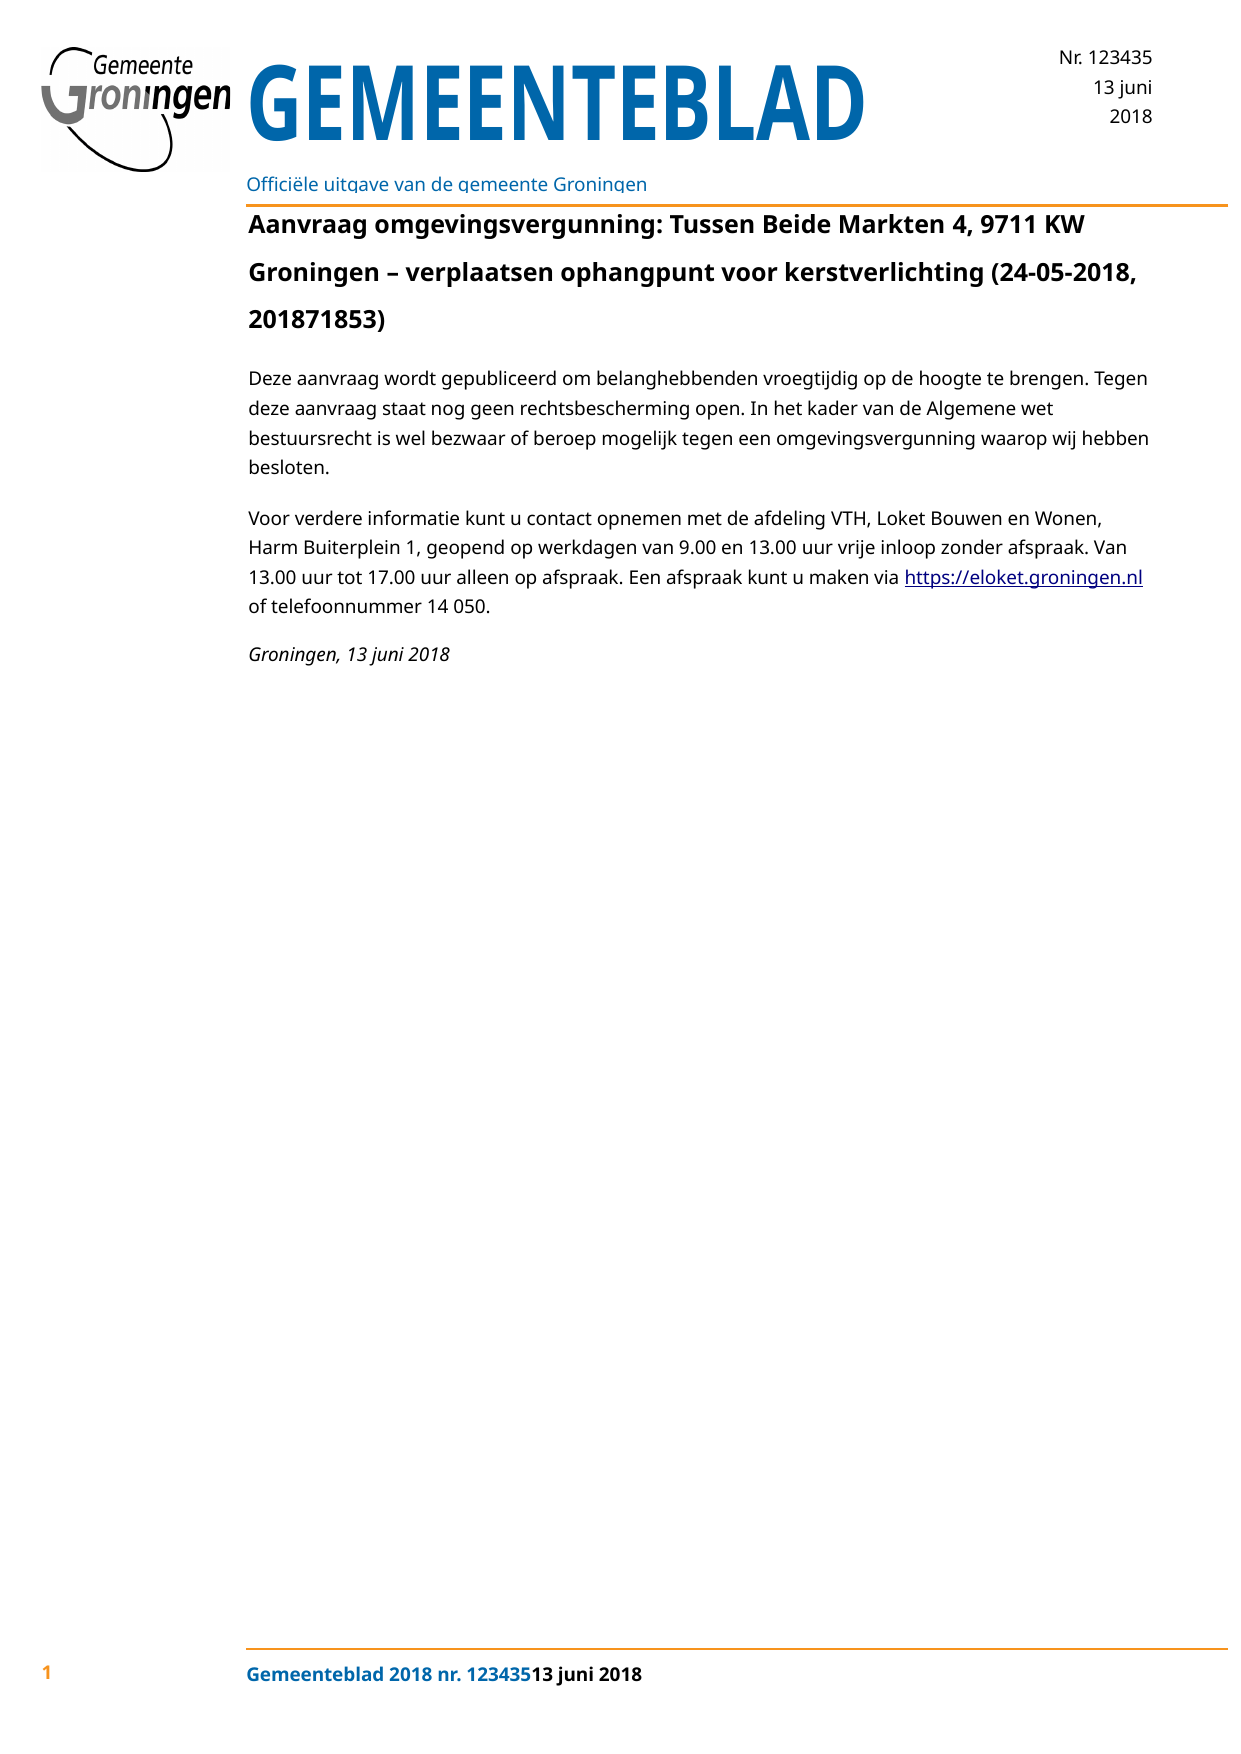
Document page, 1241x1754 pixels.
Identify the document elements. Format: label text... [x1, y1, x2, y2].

text Aanvraag omgevingsvergunning: Tussen Beide Markten 4, 9711 KW Groningen – verplaatsen ophangpunt voor kerstverlichting (24-05-2018, 201871853) [248, 207, 1152, 336]
picture [41, 47, 231, 172]
text Groningen, 13 juni 2018 [248, 641, 1152, 667]
text Deze aanvraag wordt gepubliceerd om belanghebbenden vroegtijdig op de hoogte te brengen. Tegen deze aanvraag staat nog geen rechtsbescherming open. In het kader van de Algemene wet bestuursrecht is wel bezwaar of beroep mogelijk tegen een omgevingsvergunning waarop wij hebben besloten. [248, 366, 1152, 480]
text Voor verdere informatie kunt u contact opnemen met de afdeling VTH, Loket Bouwen en Wonen, Harm Buiterplein 1, geopend op werkdagen van 9.00 en 13.00 uur vrije inloop zonder afspraak. Van 13.00 uur tot 17.00 uur alleen op afspraak. Een afspraak kunt u maken via https://eloket.groningen.nl of telefoonnummer 14 050. [248, 505, 1152, 619]
